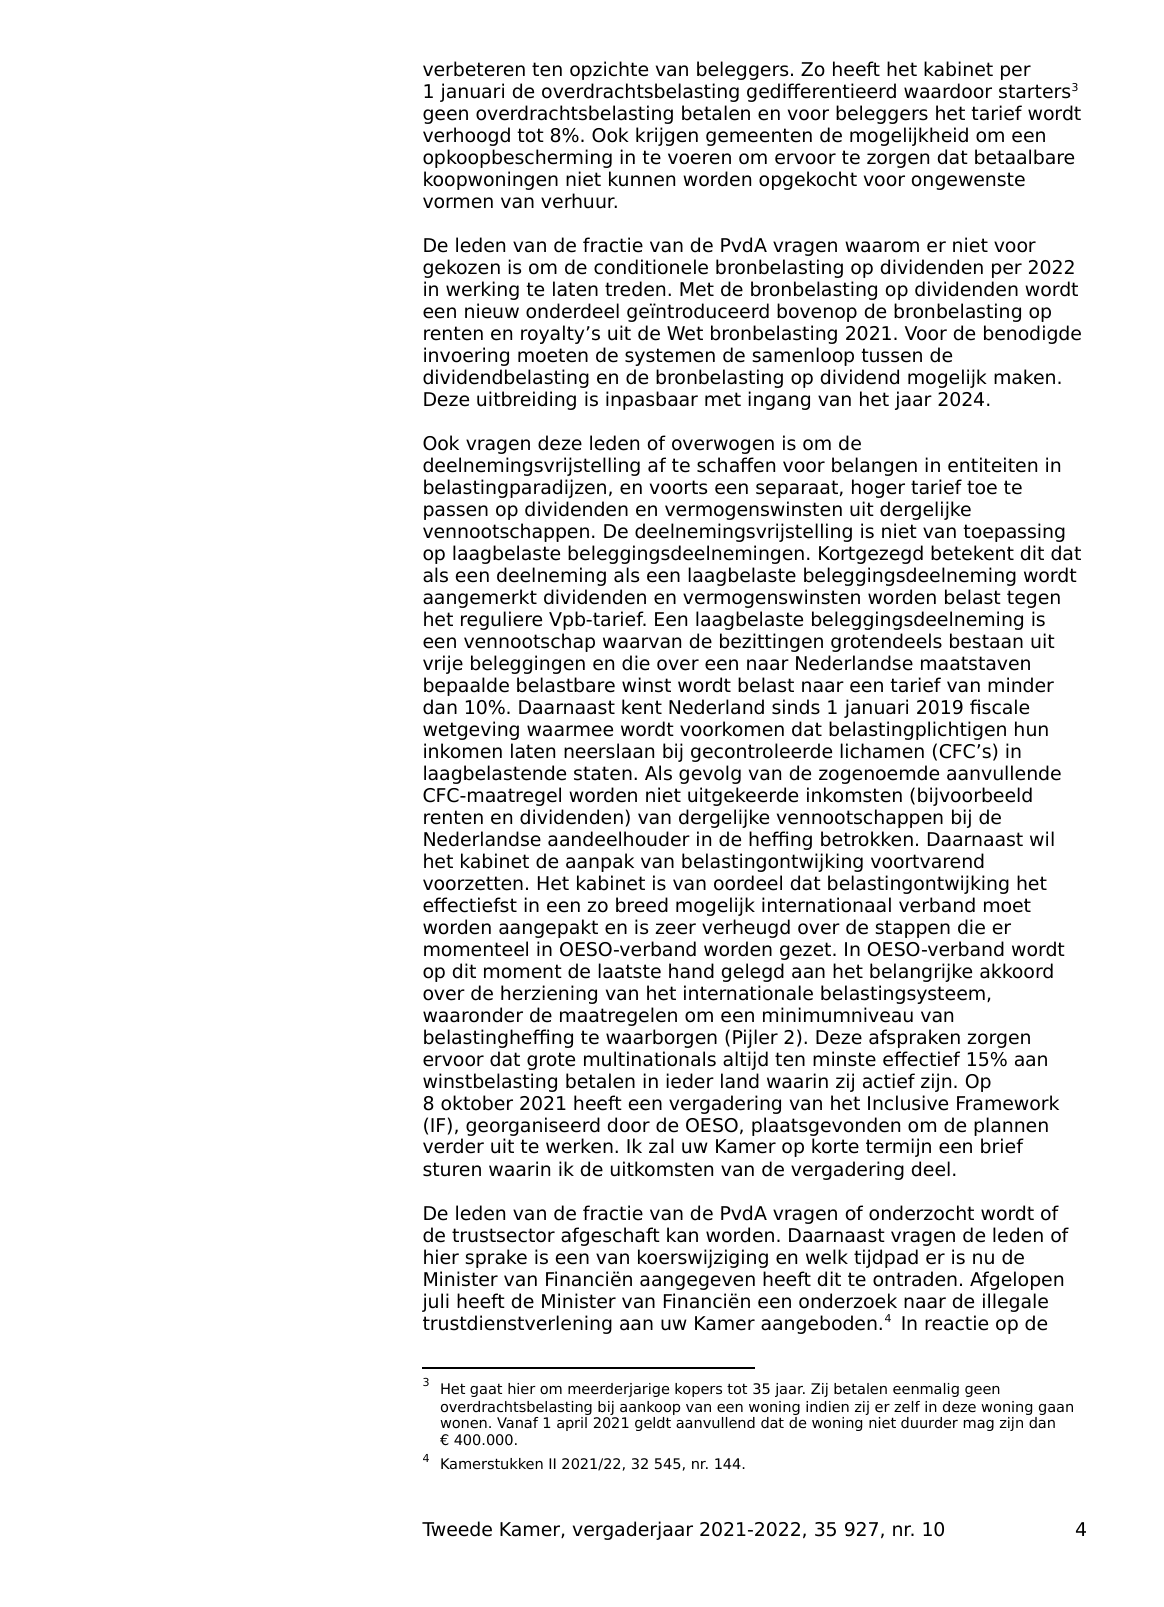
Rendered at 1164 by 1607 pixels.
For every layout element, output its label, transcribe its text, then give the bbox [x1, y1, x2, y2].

text Ook vragen deze leden of overwogen is om de deelnemingsvrijstelling af te schaffen voor belangen in entiteiten in belastingparadijzen, en voorts een separaat, hoger tarief toe te passen op dividenden en vermogenswinsten uit dergelijke vennootschappen. De deelnemingsvrijstelling is niet van toepassing op laagbelaste beleggingsdeelnemingen. Kortgezegd betekent dit dat als een deelneming als een laagbelaste beleggingsdeelneming wordt aangemerkt dividenden en vermogenswinsten worden belast tegen het reguliere Vpb-tarief. Een laagbelaste beleggingsdeelneming is een vennootschap waarvan de bezittingen grotendeels bestaan uit vrije beleggingen en die over een naar Nederlandse maatstaven bepaalde belastbare winst wordt belast naar een tarief van minder dan 10%. Daarnaast kent Nederland sinds 1 januari 2019 fiscale wetgeving waarmee wordt voorkomen dat belastingplichtigen hun inkomen laten neerslaan bij gecontroleerde lichamen (CFC’s) in laagbelastende staten. Als gevolg van de zogenoemde aanvullende CFC-maatregel worden niet uitgekeerde inkomsten (bijvoorbeeld renten en dividenden) van dergelijke vennootschappen bij de Nederlandse aandeelhouder in de heffing betrokken. Daarnaast wil het kabinet de aanpak van belastingontwijking voortvarend voorzetten. Het kabinet is van oordeel dat belastingontwijking het effectiefst in een zo breed mogelijk internationaal verband moet worden aangepakt en is zeer verheugd over de stappen die er momenteel in OESO-verband worden gezet. In OESO-verband wordt op dit moment de laatste hand gelegd aan het belangrijke akkoord over de herziening van het internationale belastingsysteem, waaronder de maatregelen om een minimumniveau van belastingheffing te waarborgen (Pijler 2). Deze afspraken zorgen ervoor dat grote multinationals altijd ten minste effectief 15% aan winstbelasting betalen in ieder land waarin zij actief zijn. Op 8 oktober 2021 heeft een vergadering van het Inclusive Framework (IF), georganiseerd door de OESO, plaatsgevonden om de plannen verder uit te werken. Ik zal uw Kamer op korte termijn een brief sturen waarin ik de uitkomsten van de vergadering deel. [422, 433, 1087, 1180]
text verbeteren ten opzichte van beleggers. Zo heeft het kabinet per 1 januari de overdrachtsbelasting gedifferentieerd waardoor starters geen overdrachtsbelasting betalen en voor beleggers het tarief wordt verhoogd tot 8%. Ook krijgen gemeenten de mogelijkheid om een opkoopbescherming in te voeren om ervoor te zorgen dat betaalbare koopwoningen niet kunnen worden opgekocht voor ongewenste vormen van verhuur. [422, 59, 1087, 213]
text De leden van de fractie van de PvdA vragen waarom er niet voor gekozen is om de conditionele bronbelasting op dividenden per 2022 in werking te laten treden. Met de bronbelasting op dividenden wordt een nieuw onderdeel geïntroduceerd bovenop de bronbelasting op renten en royalty’s uit de Wet bronbelasting 2021. Voor de benodigde invoering moeten de systemen de samenloop tussen de dividendbelasting en de bronbelasting op dividend mogelijk maken. Deze uitbreiding is inpasbaar met ingang van het jaar 2024. [422, 235, 1087, 411]
text De leden van de fractie van de PvdA vragen of onderzocht wordt of de trustsector afgeschaft kan worden. Daarnaast vragen de leden of hier sprake is een van koerswijziging en welk tijdpad er is nu de Minister van Financiën aangegeven heeft dit te ontraden. Afgelopen juli heeft de Minister van Financiën een onderzoek naar de illegale trustdienstverlening aan uw Kamer aangeboden. In reactie op de [422, 1203, 1087, 1334]
text Het gaat hier om meerderjarige kopers tot 35 jaar. Zij betalen eenmalig geen overdrachtsbelasting bij aankoop van een woning indien zij er zelf in deze woning gaan wonen. Vanaf 1 april 2021 geldt aanvullend dat de woning niet duurder mag zijn dan € 400.000. [422, 1377, 1087, 1449]
text Kamerstukken II 2021/22, 32 545, nr. 144. [422, 1452, 1087, 1474]
